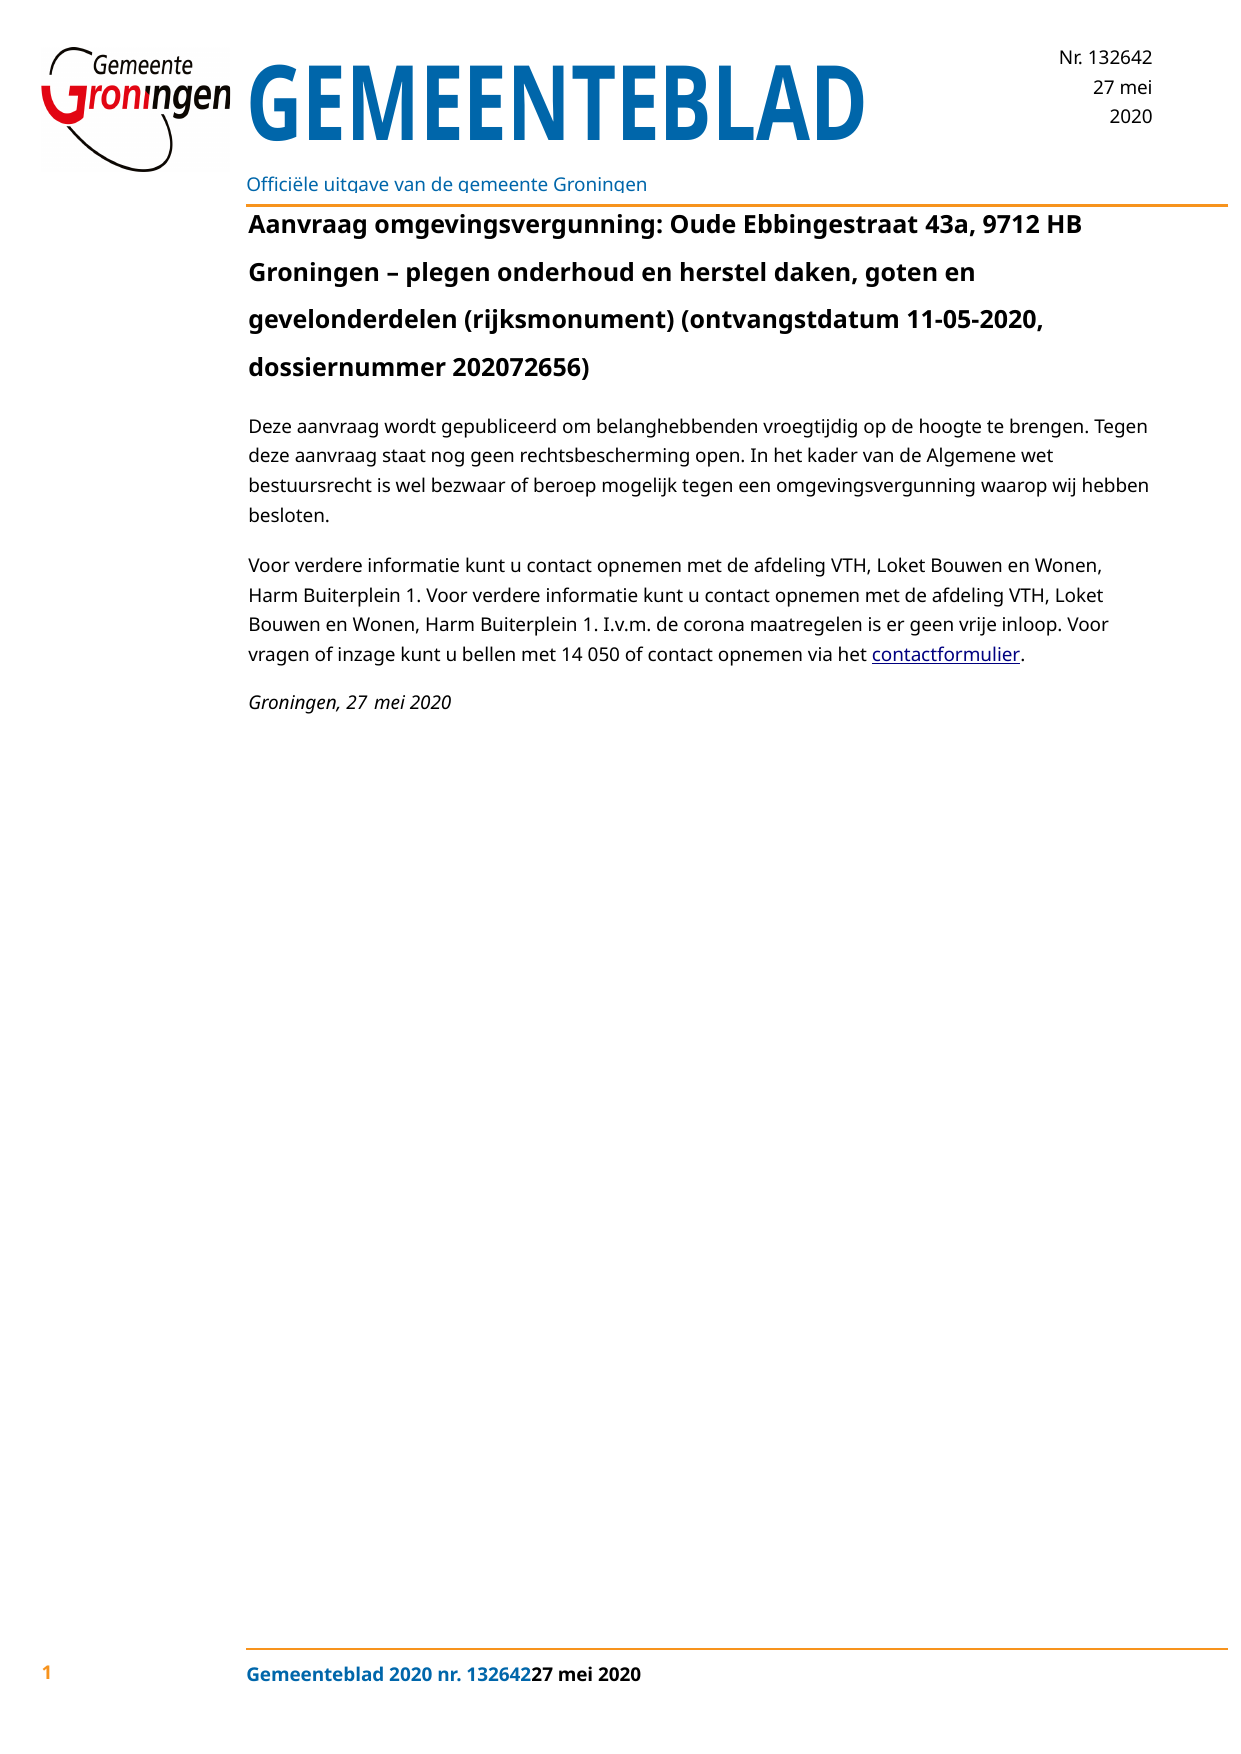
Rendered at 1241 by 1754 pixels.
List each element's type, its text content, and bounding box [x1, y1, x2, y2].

text Aanvraag omgevingsvergunning: Oude Ebbingestraat 43a, 9712 HB Groningen – plegen onderhoud en herstel daken, goten en gevelonderdelen (rijksmonument) (ontvangstdatum 11-05-2020, dossiernummer 202072656) [248, 207, 1152, 384]
text Groningen, 27 mei 2020 [248, 689, 1152, 714]
text Voor verdere informatie kunt u contact opnemen met de afdeling VTH, Loket Bouwen en Wonen, Harm Buiterplein 1. Voor verdere informatie kunt u contact opnemen met de afdeling VTH, Loket Bouwen en Wonen, Harm Buiterplein 1. I.v.m. de corona maatregelen is er geen vrije inloop. Voor vragen of inzage kunt u bellen met 14 050 of contact opnemen via het contactformulier. [248, 552, 1152, 667]
picture [41, 47, 231, 172]
text Deze aanvraag wordt gepubliceerd om belanghebbenden vroegtijdig op de hoogte te brengen. Tegen deze aanvraag staat nog geen rechtsbescherming open. In het kader van de Algemene wet bestuursrecht is wel bezwaar of beroep mogelijk tegen een omgevingsvergunning waarop wij hebben besloten. [248, 413, 1152, 528]
